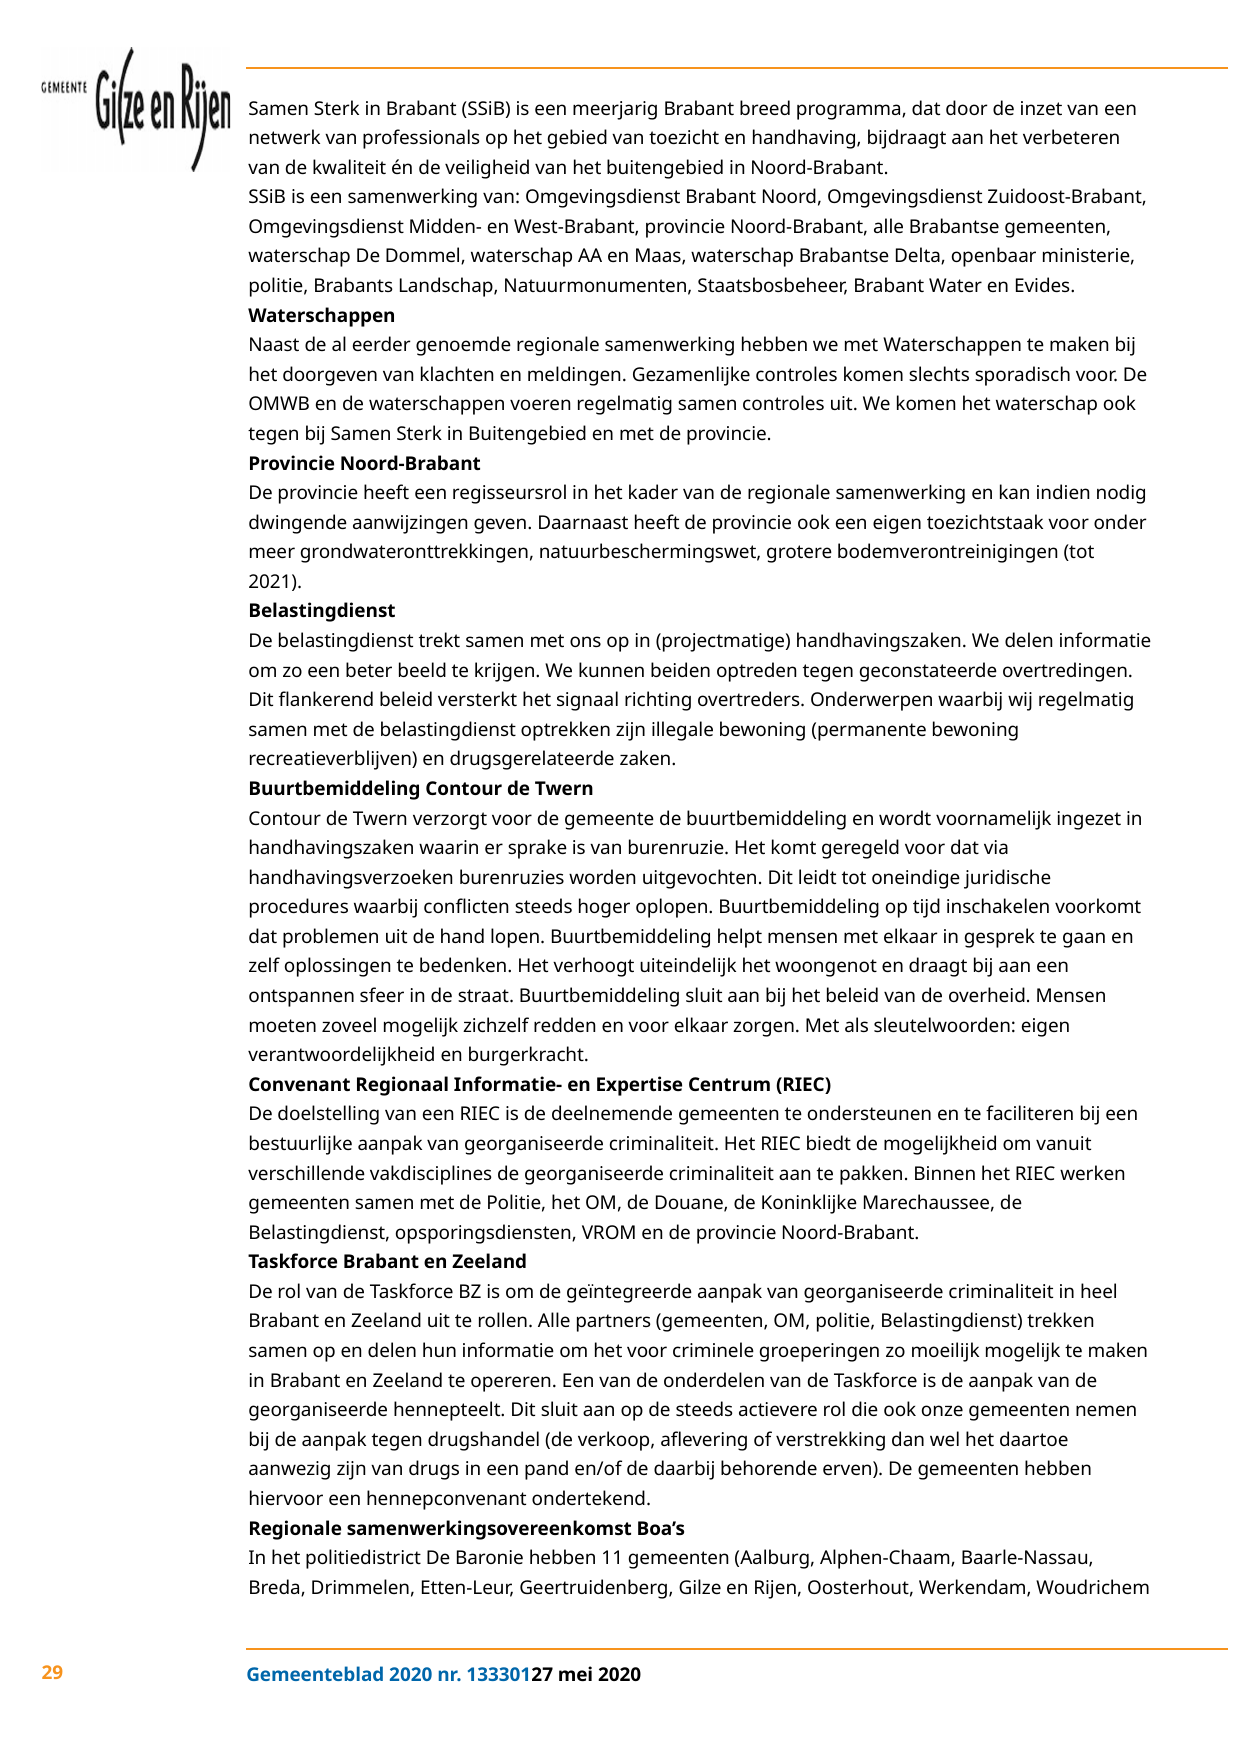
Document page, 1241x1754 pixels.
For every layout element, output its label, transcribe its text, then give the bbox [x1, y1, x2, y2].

text De rol van de Taskforce BZ is om de geïntegreerde aanpak van georganiseerde criminaliteit in heel Brabant en Zeeland uit te rollen. Alle partners (gemeenten, OM, politie, Belastingdienst) trekken samen op en delen hun informatie om het voor criminele groeperingen zo moeilijk mogelijk te maken in Brabant en Zeeland te opereren. Een van de onderdelen van de Taskforce is de aanpak van de georganiseerde hennepteelt. Dit sluit aan op de steeds actievere rol die ook onze gemeenten nemen bij de aanpak tegen drugshandel (de verkoop, aflevering of verstrekking dan wel het daartoe aanwezig zijn van drugs in een pand en/of de daarbij behorende erven). De gemeenten hebben hiervoor een hennepconvenant ondertekend. [248, 1278, 1152, 1511]
text Waterschappen [248, 302, 1152, 328]
text Provincie Noord-Brabant [248, 450, 1152, 476]
text Convenant Regionaal Informatie- en Expertise Centrum (RIEC) [248, 1071, 1152, 1097]
text Regionale samenwerkingsovereenkomst Boa’s [248, 1515, 1152, 1541]
text SSiB is een samenwerking van: Omgevingsdienst Brabant Noord, Omgevingsdienst Zuidoost-Brabant, Omgevingsdienst Midden- en West-Brabant, provincie Noord-Brabant, alle Brabantse gemeenten, waterschap De Dommel, waterschap AA en Maas, waterschap Brabantse Delta, openbaar ministerie, politie, Brabants Landschap, Natuurmonumenten, Staatsbosbeheer, Brabant Water en Evides. [248, 183, 1152, 298]
text De provincie heeft een regisseursrol in het kader van de regionale samenwerking en kan indien nodig dwingende aanwijzingen geven. Daarnaast heeft de provincie ook een eigen toezichtstaak voor onder meer grondwateronttrekkingen, natuurbeschermingswet, grotere bodemverontreinigingen (tot 2021). [248, 479, 1152, 594]
picture [41, 47, 231, 172]
text De doelstelling van een RIEC is de deelnemende gemeenten te ondersteunen en te faciliteren bij een bestuurlijke aanpak van georganiseerde criminaliteit. Het RIEC biedt de mogelijkheid om vanuit verschillende vakdisciplines de georganiseerde criminaliteit aan te pakken. Binnen het RIEC werken gemeenten samen met de Politie, het OM, de Douane, de Koninklijke Marechaussee, de Belastingdienst, opsporingsdiensten, VROM en de provincie Noord-Brabant. [248, 1101, 1152, 1245]
text Taskforce Brabant en Zeeland [248, 1248, 1152, 1274]
text Samen Sterk in Brabant (SSiB) is een meerjarig Brabant breed programma, dat door de inzet van een netwerk van professionals op het gebied van toezicht en handhaving, bijdraagt aan het verbeteren van de kwaliteit én de veiligheid van het buitengebied in Noord-Brabant. [248, 95, 1152, 180]
text Buurtbemiddeling Contour de Twern [248, 775, 1152, 801]
text Contour de Twern verzorgt voor de gemeente de buurtbemiddeling en wordt voornamelijk ingezet in handhavingszaken waarin er sprake is van burenruzie. Het komt geregeld voor dat via handhavingsverzoeken burenruzies worden uitgevochten. Dit leidt tot oneindige juridische procedures waarbij conflicten steeds hoger oplopen. Buurtbemiddeling op tijd inschakelen voorkomt dat problemen uit de hand lopen. Buurtbemiddeling helpt mensen met elkaar in gesprek te gaan en zelf oplossingen te bedenken. Het verhoogt uiteindelijk het woongenot en draagt bij aan een ontspannen sfeer in de straat. Buurtbemiddeling sluit aan bij het beleid van de overheid. Mensen moeten zoveel mogelijk zichzelf redden en voor elkaar zorgen. Met als sleutelwoorden: eigen verantwoordelijkheid en burgerkracht. [248, 805, 1152, 1067]
text In het politiedistrict De Baronie hebben 11 gemeenten (Aalburg, Alphen-Chaam, Baarle-Nassau, Breda, Drimmelen, Etten-Leur, Geertruidenberg, Gilze en Rijen, Oosterhout, Werkendam, Woudrichem [248, 1544, 1152, 1600]
text De belastingdienst trekt samen met ons op in (projectmatige) handhavingszaken. We delen informatie om zo een beter beeld te krijgen. We kunnen beiden optreden tegen geconstateerde overtredingen. Dit flankerend beleid versterkt het signaal richting overtreders. Onderwerpen waarbij wij regelmatig samen met de belastingdienst optrekken zijn illegale bewoning (permanente bewoning recreatieverblijven) en drugsgerelateerde zaken. [248, 627, 1152, 771]
text Belastingdienst [248, 598, 1152, 623]
text Naast de al eerder genoemde regionale samenwerking hebben we met Waterschappen te maken bij het doorgeven van klachten en meldingen. Gezamenlijke controles komen slechts sporadisch voor. De OMWB en de waterschappen voeren regelmatig samen controles uit. We komen het waterschap ook tegen bij Samen Sterk in Buitengebied en met de provincie. [248, 331, 1152, 446]
